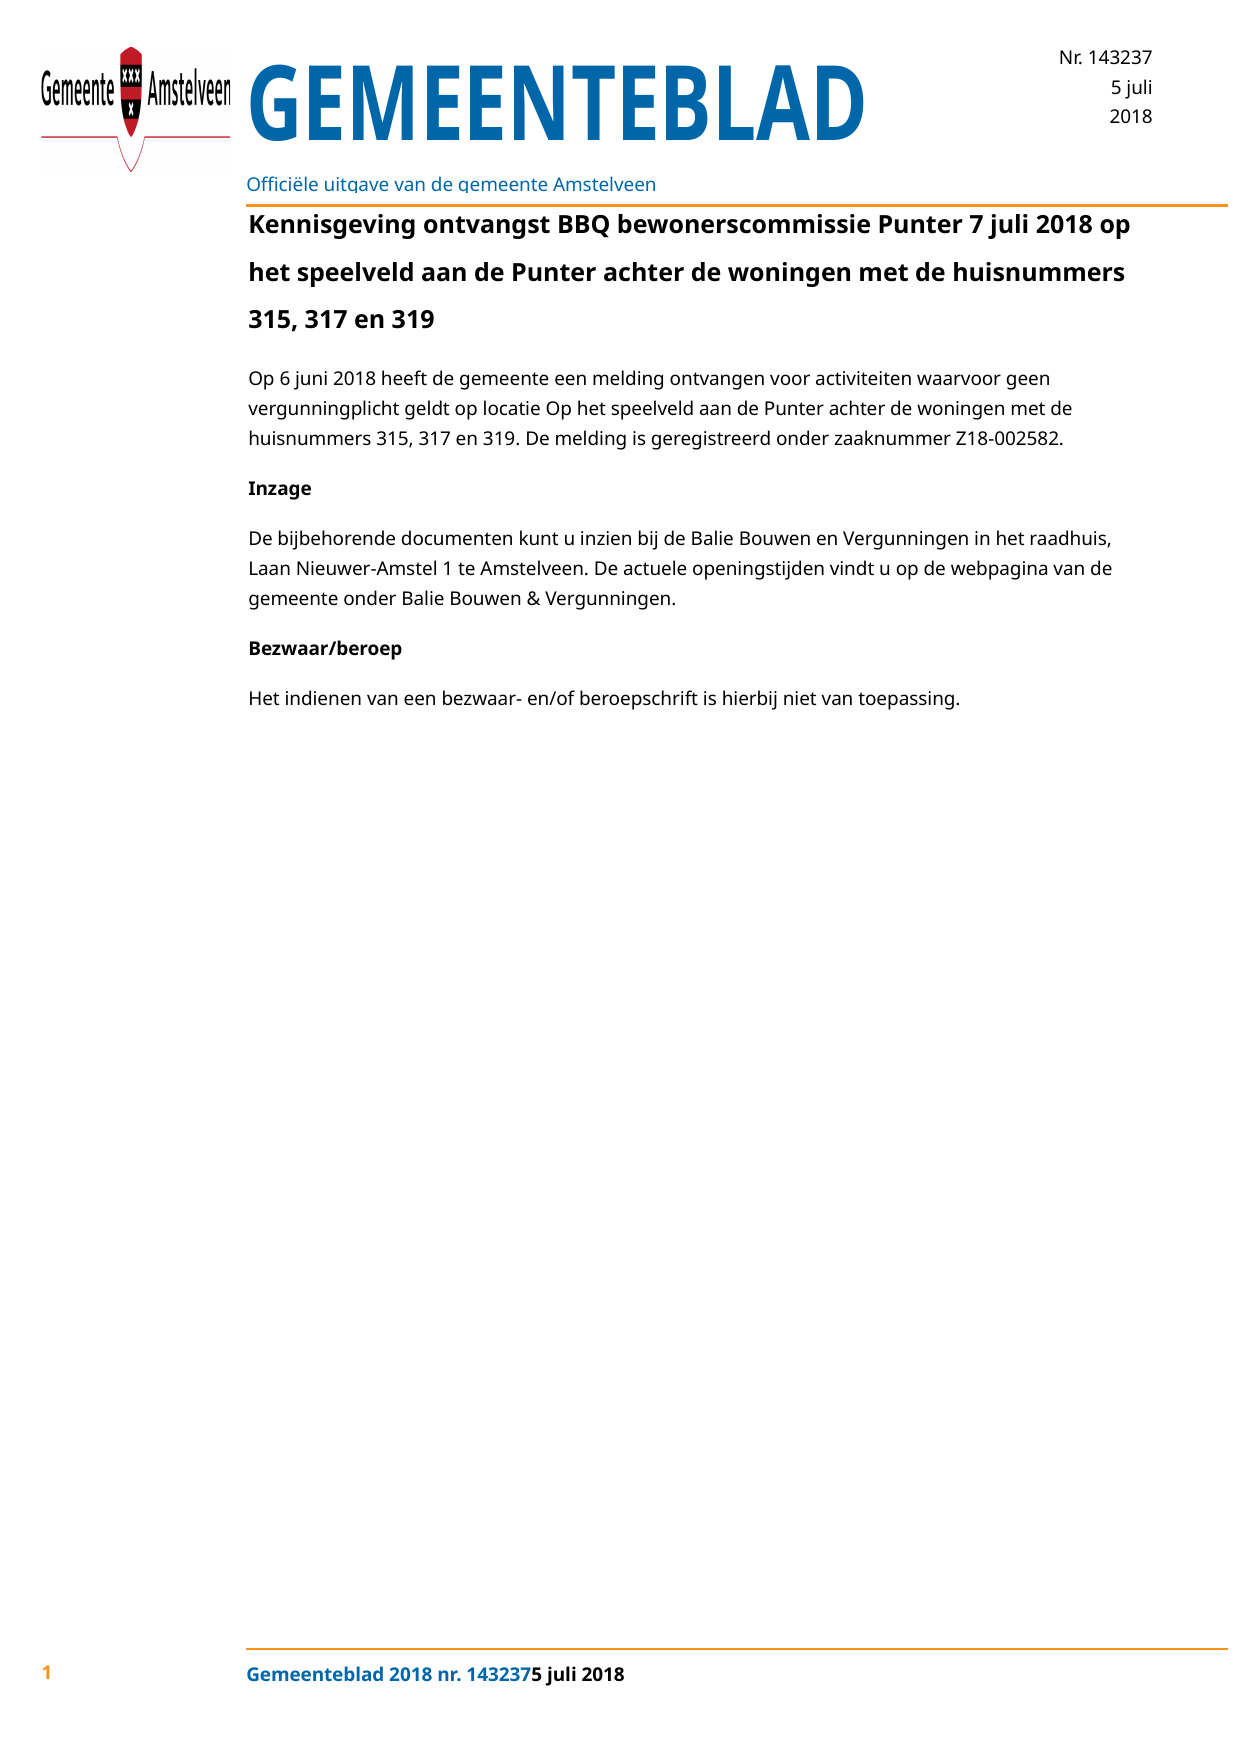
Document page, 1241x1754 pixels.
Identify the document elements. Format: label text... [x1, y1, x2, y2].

text De bijbehorende documenten kunt u inzien bij de Balie Bouwen en Vergunningen in het raadhuis, Laan Nieuwer-Amstel 1 te Amstelveen. De actuele openingstijden vindt u op de webpagina van de gemeente onder Balie Bouwen & Vergunningen. [248, 526, 1152, 610]
text Inzage [248, 475, 1152, 501]
text Het indienen van een bezwaar- en/of beroepschrift is hierbij niet van toepassing. [248, 686, 1152, 711]
text Bezwaar/beroep [248, 635, 1152, 661]
text Kennisgeving ontvangst BBQ bewonerscommissie Punter 7 juli 2018 op het speelveld aan de Punter achter de woningen met de huisnummers 315, 317 en 319 [248, 207, 1152, 336]
text Op 6 juni 2018 heeft de gemeente een melding ontvangen voor activiteiten waarvoor geen vergunningplicht geldt op locatie Op het speelveld aan de Punter achter de woningen met de huisnummers 315, 317 en 319. De melding is geregistreerd onder zaaknummer Z18-002582. [248, 366, 1152, 450]
picture [41, 47, 231, 172]
